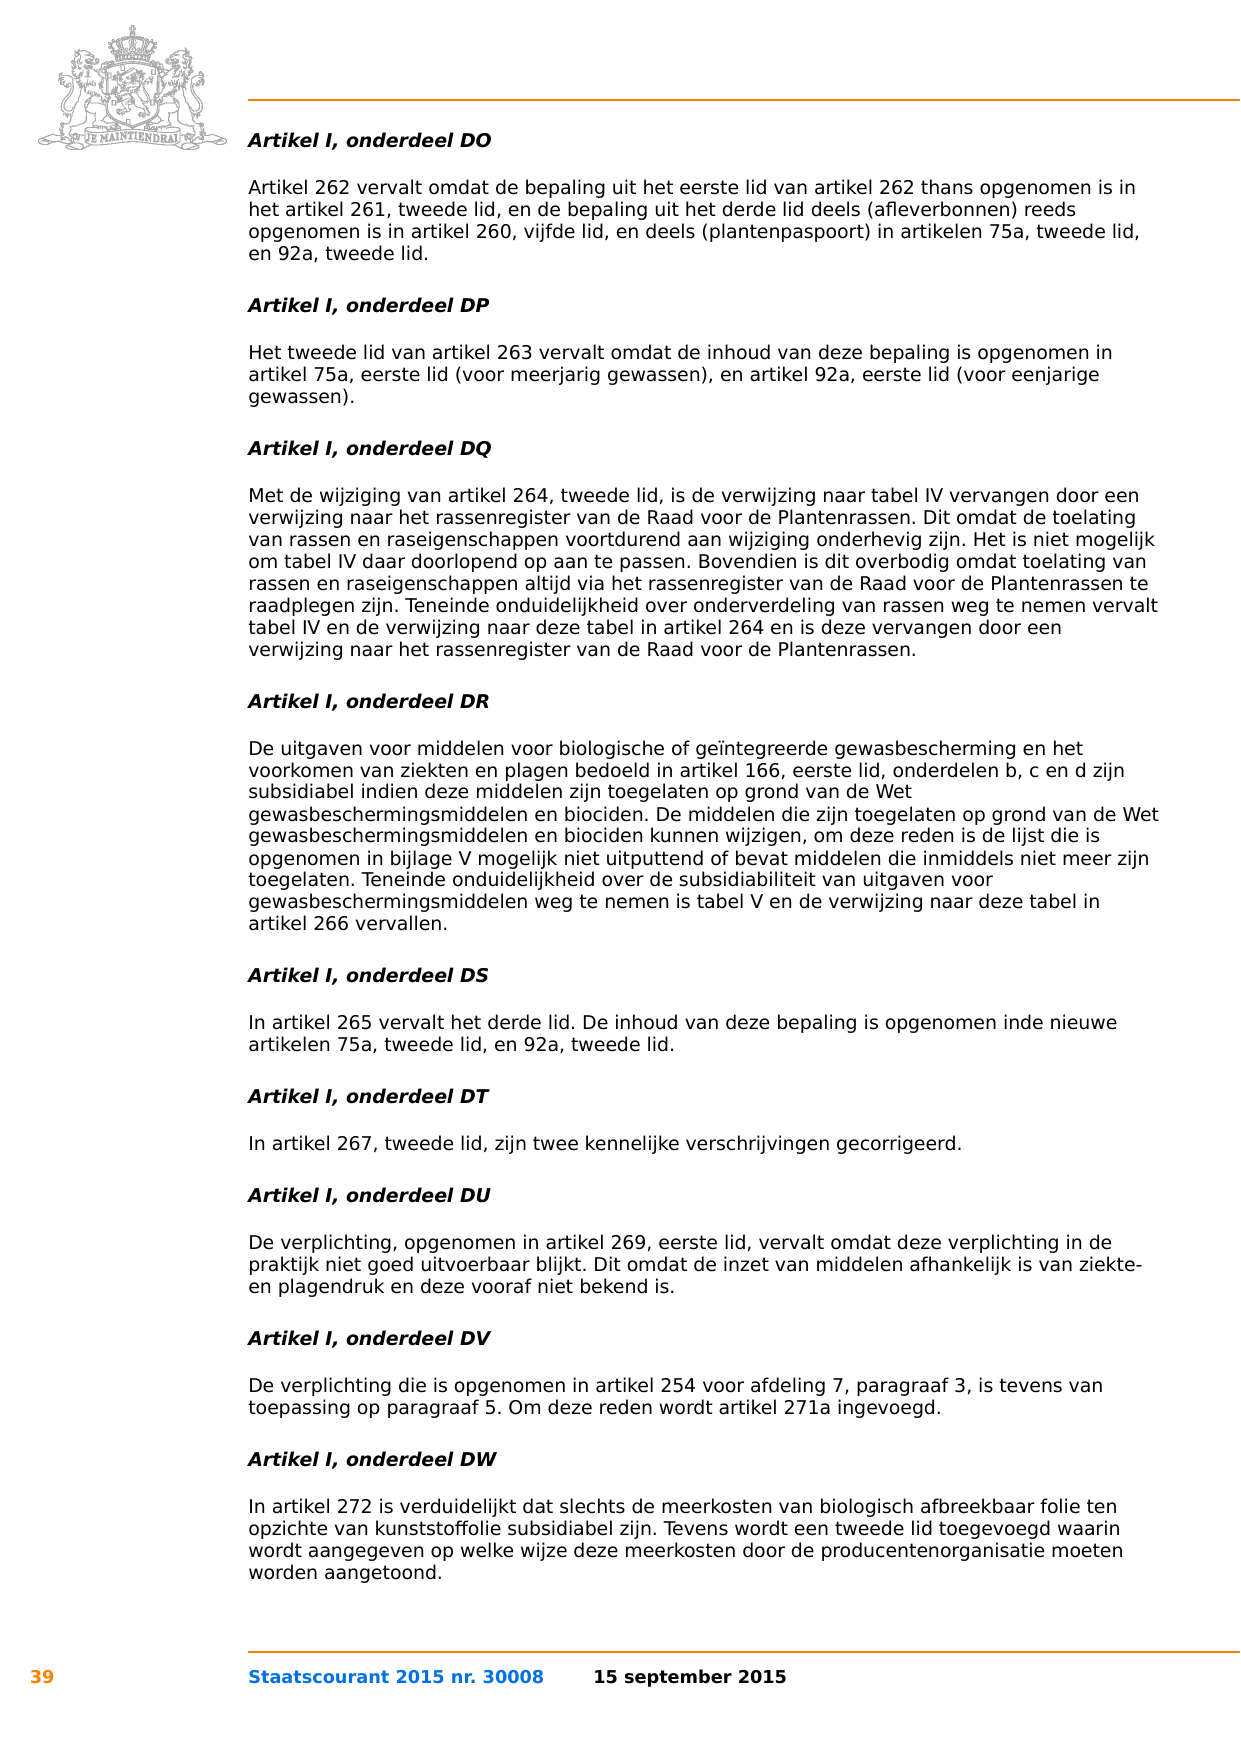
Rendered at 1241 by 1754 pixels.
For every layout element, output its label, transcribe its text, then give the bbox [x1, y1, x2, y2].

text De uitgaven voor middelen voor biologische of geïntegreerde gewasbescherming en het voorkomen van ziekten en plagen bedoeld in artikel 166, eerste lid, onderdelen b, c en d zijn subsidiabel indien deze middelen zijn toegelaten op grond van de Wet gewasbeschermingsmiddelen en biociden. De middelen die zijn toegelaten op grond van de Wet gewasbeschermingsmiddelen en biociden kunnen wijzigen, om deze reden is de lijst die is opgenomen in bijlage V mogelijk niet uitputtend of bevat middelen die inmiddels niet meer zijn toegelaten. Teneinde onduidelijkheid over de subsidiabiliteit van uitgaven voor gewasbeschermingsmiddelen weg te nemen is tabel V en de verwijzing naar deze tabel in artikel 266 vervallen. [248, 737, 1163, 935]
picture [38, 25, 227, 150]
text Artikel 262 vervalt omdat de bepaling uit het eerste lid van artikel 262 thans opgenomen is in het artikel 261, tweede lid, en de bepaling uit het derde lid deels (afleverbonnen) reeds opgenomen is in artikel 260, vijfde lid, en deels (plantenpaspoort) in artikelen 75a, tweede lid, en 92a, tweede lid. [248, 177, 1163, 265]
subtitle Artikel I, onderdeel DV [248, 1328, 1163, 1350]
subtitle Artikel I, onderdeel DT [248, 1086, 1163, 1108]
text Het tweede lid van artikel 263 vervalt omdat de inhoud van deze bepaling is opgenomen in artikel 75a, eerste lid (voor meerjarig gewassen), en artikel 92a, eerste lid (voor eenjarige gewassen). [248, 342, 1163, 408]
text De verplichting, opgenomen in artikel 269, eerste lid, vervalt omdat deze verplichting in de praktijk niet goed uitvoerbaar blijkt. Dit omdat de inzet van middelen afhankelijk is van ziekte- en plagendruk en deze vooraf niet bekend is. [248, 1232, 1163, 1298]
subtitle Artikel I, onderdeel DP [248, 295, 1163, 317]
subtitle Artikel I, onderdeel DS [248, 965, 1163, 987]
text Met de wijziging van artikel 264, tweede lid, is de verwijzing naar tabel IV vervangen door een verwijzing naar het rassenregister van de Raad voor de Plantenrassen. Dit omdat de toelating van rassen en raseigenschappen voortdurend aan wijziging onderhevig zijn. Het is niet mogelijk om tabel IV daar doorlopend op aan te passen. Bovendien is dit overbodig omdat toelating van rassen en raseigenschappen altijd via het rassenregister van de Raad voor de Plantenrassen te raadplegen zijn. Teneinde onduidelijkheid over onderverdeling van rassen weg te nemen vervalt tabel IV en de verwijzing naar deze tabel in artikel 264 en is deze vervangen door een verwijzing naar het rassenregister van de Raad voor de Plantenrassen. [248, 485, 1163, 661]
text In artikel 265 vervalt het derde lid. De inhoud van deze bepaling is opgenomen inde nieuwe artikelen 75a, tweede lid, en 92a, tweede lid. [248, 1012, 1163, 1056]
subtitle Artikel I, onderdeel DQ [248, 438, 1163, 460]
subtitle Artikel I, onderdeel DR [248, 691, 1163, 712]
subtitle Artikel I, onderdeel DU [248, 1185, 1163, 1207]
subtitle Artikel I, onderdeel DO [248, 130, 1163, 152]
text In artikel 272 is verduidelijkt dat slechts de meerkosten van biologisch afbreekbaar folie ten opzichte van kunststoffolie subsidiabel zijn. Tevens wordt een tweede lid toegevoegd waarin wordt aangegeven op welke wijze deze meerkosten door de producentenorganisatie moeten worden aangetoond. [248, 1496, 1163, 1584]
text De verplichting die is opgenomen in artikel 254 voor afdeling 7, paragraaf 3, is tevens van toepassing op paragraaf 5. Om deze reden wordt artikel 271a ingevoegd. [248, 1375, 1163, 1419]
subtitle Artikel I, onderdeel DW [248, 1449, 1163, 1471]
text In artikel 267, tweede lid, zijn twee kennelijke verschrijvingen gecorrigeerd. [248, 1133, 1163, 1155]
